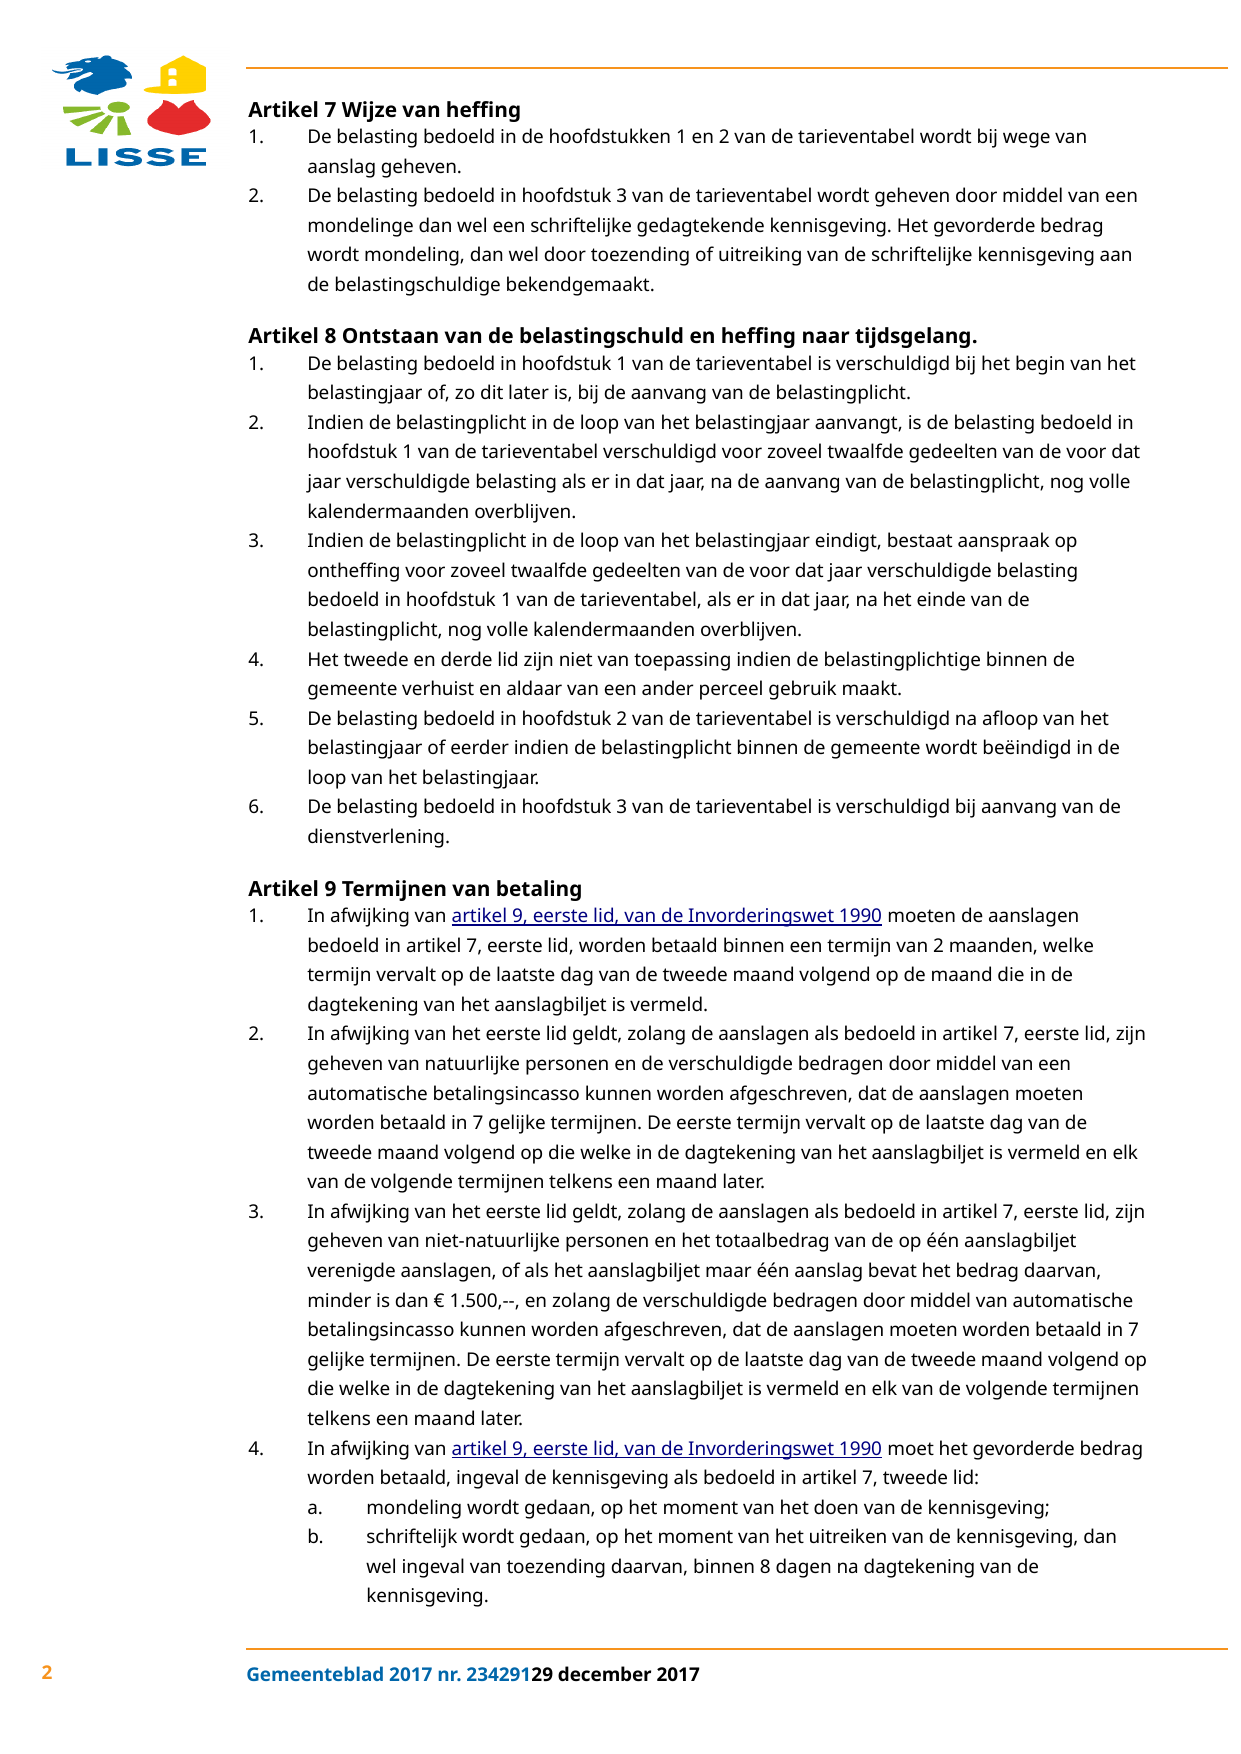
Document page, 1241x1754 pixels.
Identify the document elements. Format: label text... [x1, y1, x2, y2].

picture [41, 47, 231, 172]
list De belasting bedoeld in hoofdstuk 2 van de tarieventabel is verschuldigd na afloop van het belastingjaar of eerder indien de belastingplicht binnen de gemeente wordt beëindigd in de loop van het belastingjaar. [248, 705, 1152, 790]
list De belasting bedoeld in hoofdstuk 3 van de tarieventabel wordt geheven door middel van een mondelinge dan wel een schriftelijke gedagtekende kennisgeving. Het gevorderde bedrag wordt mondeling, dan wel door toezending of uitreiking van de schriftelijke kennisgeving aan de belastingschuldige bekendgemaakt. [248, 182, 1152, 297]
list In afwijking van artikel 9, eerste lid, van de Invorderingswet 1990 moet het gevorderde bedrag worden betaald, ingeval de kennisgeving als bedoeld in artikel 7, tweede lid: [248, 1435, 1152, 1490]
list Indien de belastingplicht in de loop van het belastingjaar aanvangt, is de belasting bedoeld in hoofdstuk 1 van de tarieventabel verschuldigd voor zoveel twaalfde gedeelten van de voor dat jaar verschuldigde belasting als er in dat jaar, na de aanvang van de belastingplicht, nog volle kalendermaanden overblijven. [248, 409, 1152, 524]
text Artikel 8 Ontstaan van de belastingschuld en heffing naar tijdsgelang. [248, 322, 1152, 350]
list mondeling wordt gedaan, op het moment van het doen van de kennisgeving; [307, 1494, 1152, 1519]
list Indien de belastingplicht in de loop van het belastingjaar eindigt, bestaat aanspraak op ontheffing voor zoveel twaalfde gedeelten van de voor dat jaar verschuldigde belasting bedoeld in hoofdstuk 1 van de tarieventabel, als er in dat jaar, na het einde van de belastingplicht, nog volle kalendermaanden overblijven. [248, 527, 1152, 642]
list In afwijking van het eerste lid geldt, zolang de aanslagen als bedoeld in artikel 7, eerste lid, zijn geheven van niet-natuurlijke personen en het totaalbedrag van de op één aanslagbiljet verenigde aanslagen, of als het aanslagbiljet maar één aanslag bevat het bedrag daarvan, minder is dan € 1.500,--, en zolang de verschuldigde bedragen door middel van automatische betalingsincasso kunnen worden afgeschreven, dat de aanslagen moeten worden betaald in 7 gelijke termijnen. De eerste termijn vervalt op de laatste dag van de tweede maand volgend op die welke in de dagtekening van het aanslagbiljet is vermeld en elk van de volgende termijnen telkens een maand later. [248, 1198, 1152, 1431]
list De belasting bedoeld in de hoofdstukken 1 en 2 van de tarieventabel wordt bij wege van aanslag geheven. [248, 123, 1152, 178]
list Het tweede en derde lid zijn niet van toepassing indien de belastingplichtige binnen de gemeente verhuist en aldaar van een ander perceel gebruik maakt. [248, 646, 1152, 701]
list De belasting bedoeld in hoofdstuk 3 van de tarieventabel is verschuldigd bij aanvang van de dienstverlening. [248, 794, 1152, 849]
list In afwijking van artikel 9, eerste lid, van de Invorderingswet 1990 moeten de aanslagen bedoeld in artikel 7, eerste lid, worden betaald binnen een termijn van 2 maanden, welke termijn vervalt op de laatste dag van de tweede maand volgend op de maand die in de dagtekening van het aanslagbiljet is vermeld. [248, 902, 1152, 1017]
list schriftelijk wordt gedaan, op het moment van het uitreiken van de kennisgeving, dan wel ingeval van toezending daarvan, binnen 8 dagen na dagtekening van de kennisgeving. [307, 1523, 1152, 1608]
text Artikel 7 Wijze van heffing [248, 95, 1152, 123]
list De belasting bedoeld in hoofdstuk 1 van de tarieventabel is verschuldigd bij het begin van het belastingjaar of, zo dit later is, bij de aanvang van de belastingplicht. [248, 350, 1152, 405]
list In afwijking van het eerste lid geldt, zolang de aanslagen als bedoeld in artikel 7, eerste lid, zijn geheven van natuurlijke personen en de verschuldigde bedragen door middel van een automatische betalingsincasso kunnen worden afgeschreven, dat de aanslagen moeten worden betaald in 7 gelijke termijnen. De eerste termijn vervalt op de laatste dag van de tweede maand volgend op die welke in de dagtekening van het aanslagbiljet is vermeld en elk van de volgende termijnen telkens een maand later. [248, 1021, 1152, 1194]
text Artikel 9 Termijnen van betaling [248, 874, 1152, 902]
